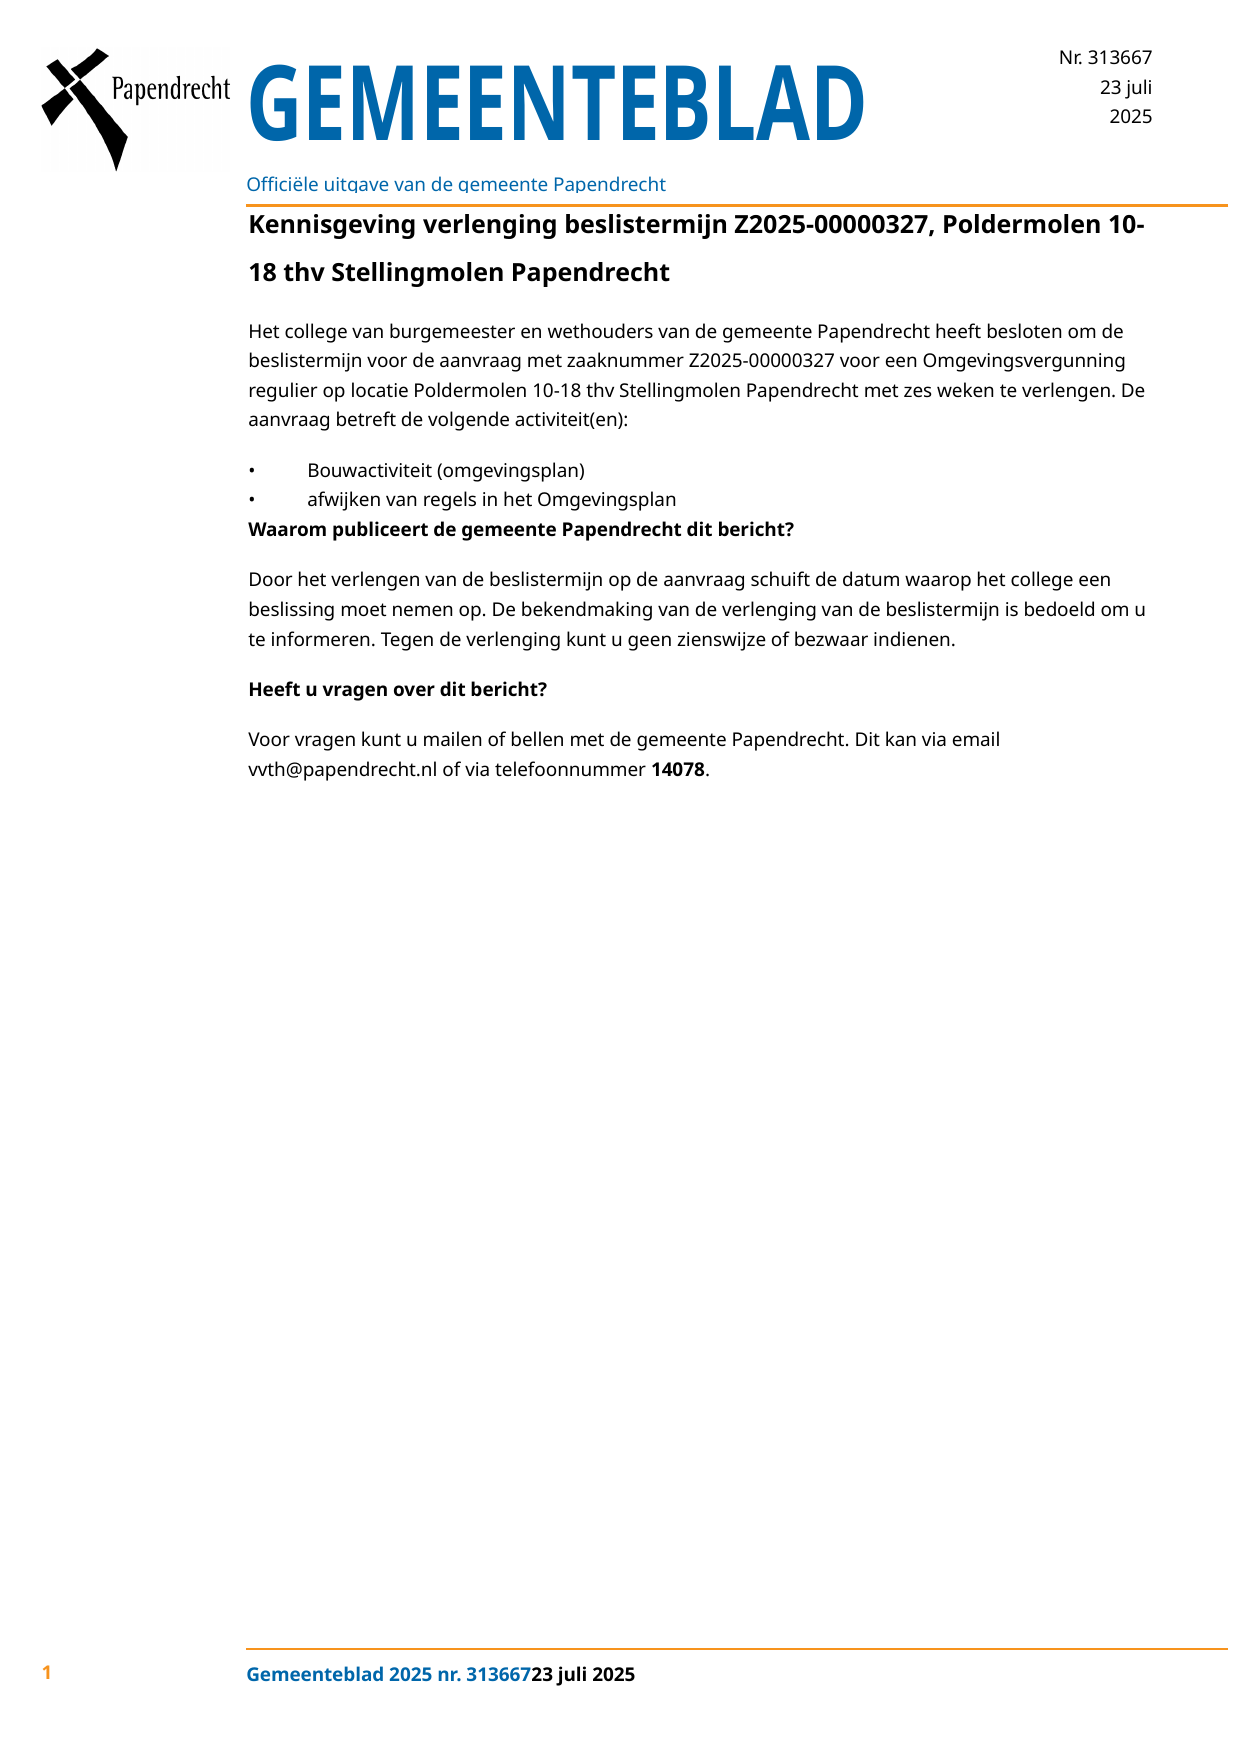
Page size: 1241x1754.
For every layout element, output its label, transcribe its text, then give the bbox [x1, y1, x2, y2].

text Voor vragen kunt u mailen of bellen met de gemeente Papendrecht. Dit kan via email vvth@papendrecht.nl of via telefoonnummer 14078. [248, 727, 1152, 782]
text Heeft u vragen over dit bericht? [248, 676, 1152, 702]
list afwijken van regels in het Omgevingsplan [248, 487, 1152, 512]
list Bouwactiviteit (omgevingsplan) [248, 457, 1152, 483]
text Door het verlengen van de beslistermijn op de aanvraag schuift de datum waarop het college een beslissing moet nemen op. De bekendmaking van de verlenging van de beslistermijn is bedoeld om u te informeren. Tegen de verlenging kunt u geen zienswijze of bezwaar indienen. [248, 567, 1152, 652]
text Kennisgeving verlenging beslistermijn Z2025-00000327, Poldermolen 10-18 thv Stellingmolen Papendrecht [248, 207, 1152, 288]
text Waarom publiceert de gemeente Papendrecht dit bericht? [248, 516, 1152, 542]
text Het college van burgemeester en wethouders van de gemeente Papendrecht heeft besloten om de beslistermijn voor de aanvraag met zaaknummer Z2025-00000327 voor een Omgevingsvergunning regulier op locatie Poldermolen 10-18 thv Stellingmolen Papendrecht met zes weken te verlengen. De aanvraag betreft de volgende activiteit(en): [248, 318, 1152, 432]
picture [41, 47, 231, 172]
